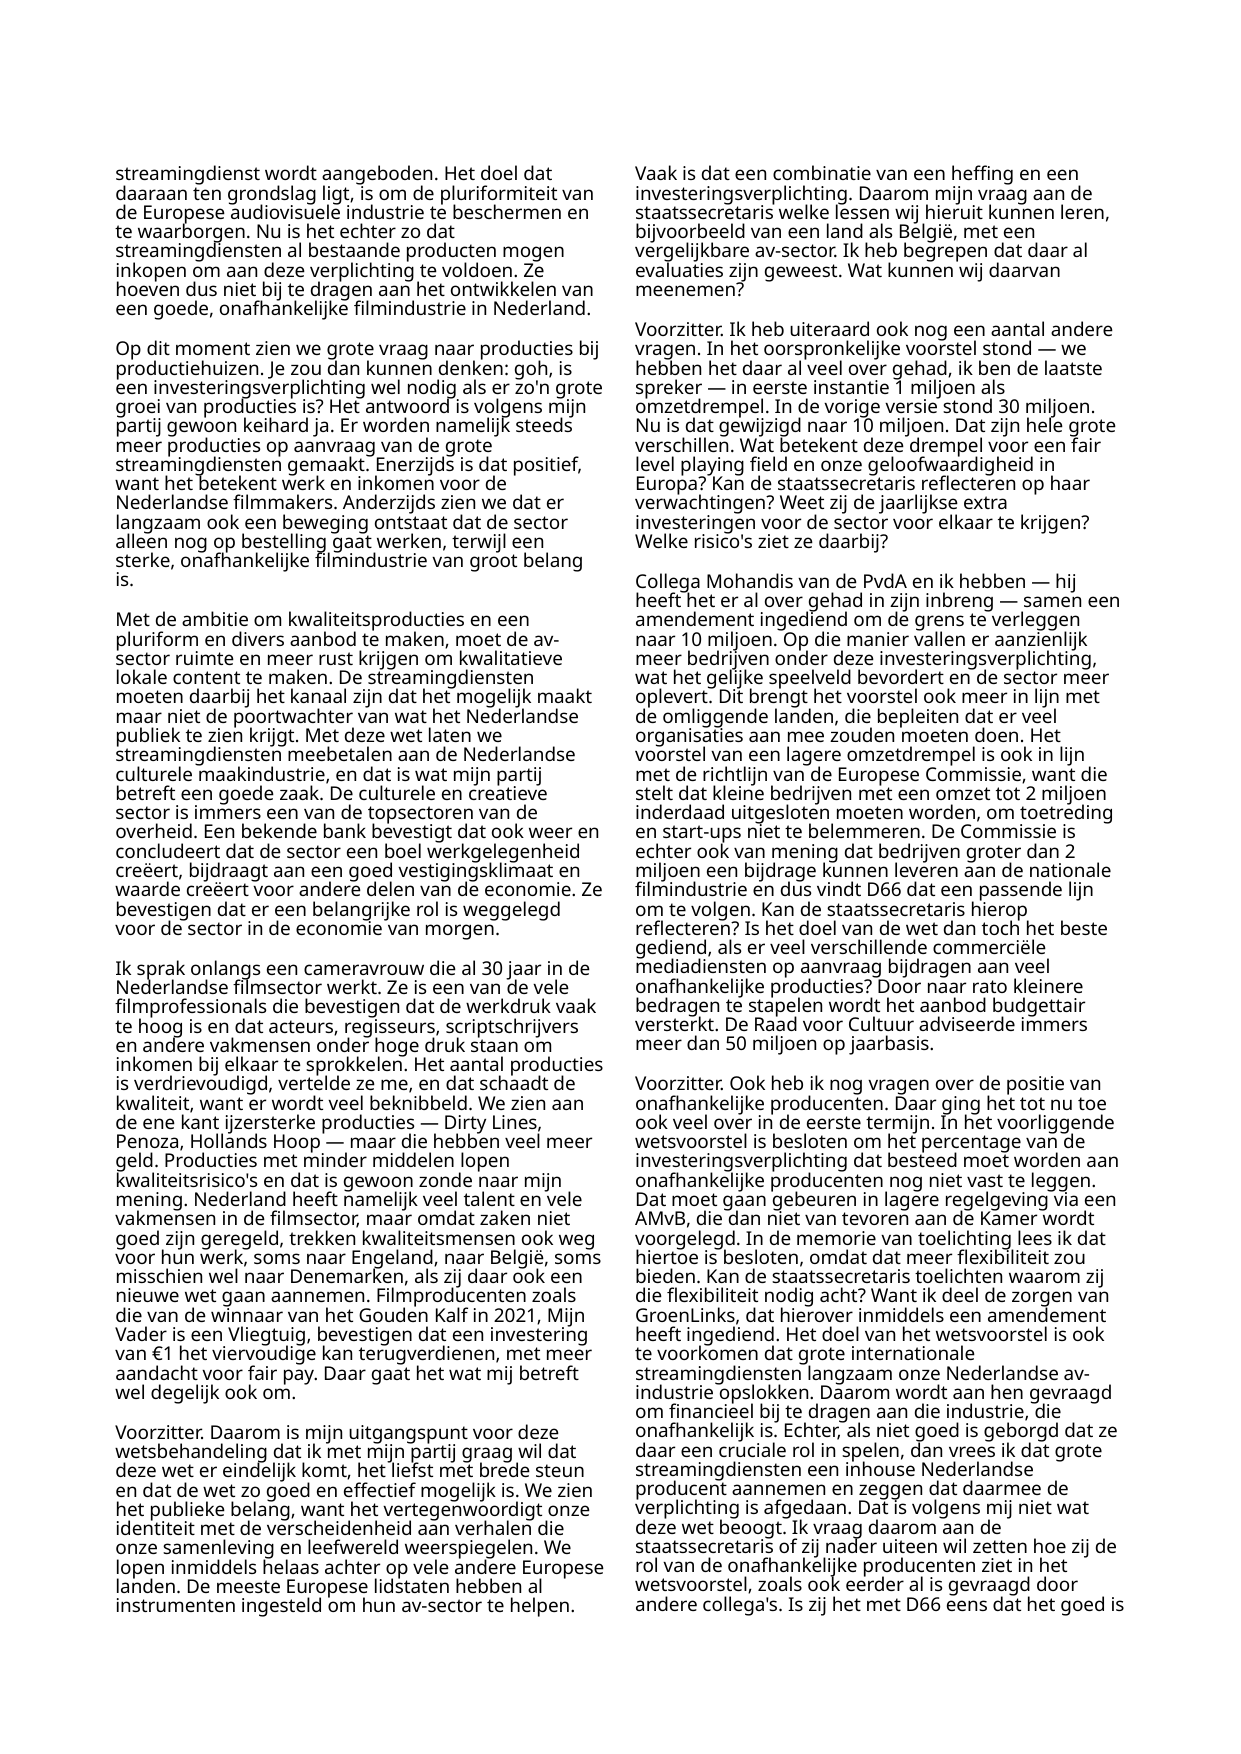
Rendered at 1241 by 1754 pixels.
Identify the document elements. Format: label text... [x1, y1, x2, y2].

text Collega Mohandis van de PvdA en ik hebben — hij heeft het er al over gehad in zijn inbreng — samen een amendement ingediend om de grens te verleggen naar 10 miljoen. Op die manier vallen er aanzienlijk meer bedrijven onder deze investeringsverplichting, wat het gelijke speelveld bevordert en de sector meer oplevert. Dit brengt het voorstel ook meer in lijn met de omliggende landen, die bepleiten dat er veel organisaties aan mee zouden moeten doen. Het voorstel van een lagere omzetdrempel is ook in lijn met de richtlijn van de Europese Commissie, want die stelt dat kleine bedrijven met een omzet tot 2 miljoen inderdaad uitgesloten moeten worden, om toetreding en start-ups niet te belemmeren. De Commissie is echter ook van mening dat bedrijven groter dan 2 miljoen een bijdrage kunnen leveren aan de nationale filmindustrie en dus vindt D66 dat een passende lijn om te volgen. Kan de staatssecretaris hierop reflecteren? Is het doel van de wet dan toch het beste gediend, als er veel verschillende commerciële mediadiensten op aanvraag bijdragen aan veel onafhankelijke producties? Door naar rato kleinere bedragen te stapelen wordt het aanbod budgettair versterkt. De Raad voor Cultuur adviseerde immers meer dan 50 miljoen op jaarbasis. [635, 573, 1125, 1055]
text Voorzitter. Ik heb uiteraard ook nog een aantal andere vragen. In het oorspronkelijke voorstel stond — we hebben het daar al veel over gehad, ik ben de laatste spreker — in eerste instantie 1 miljoen als omzetdrempel. In de vorige versie stond 30 miljoen. Nu is dat gewijzigd naar 10 miljoen. Dat zijn hele grote verschillen. Wat betekent deze drempel voor een fair level playing field en onze geloofwaardigheid in Europa? Kan de staatssecretaris reflecteren op haar verwachtingen? Weet zij de jaarlijkse extra investeringen voor de sector voor elkaar te krijgen? Welke risico's ziet ze daarbij? [635, 321, 1125, 552]
text Voorzitter. Daarom is mijn uitgangspunt voor deze wetsbehandeling dat ik met mijn partij graag wil dat deze wet er eindelijk komt, het liefst met brede steun en dat de wet zo goed en effectief mogelijk is. We zien het publieke belang, want het vertegenwoordigt onze identiteit met de verscheidenheid aan verhalen die onze samenleving en leefwereld weerspiegelen. We lopen inmiddels helaas achter op vele andere Europese landen. De meeste Europese lidstaten hebben al instrumenten ingesteld om hun av-sector te helpen. [115, 1424, 605, 1616]
text Vaak is dat een combinatie van een heffing en een investeringsverplichting. Daarom mijn vraag aan de staatssecretaris welke lessen wij hieruit kunnen leren, bijvoorbeeld van een land als België, met een vergelijkbare av-sector. Ik heb begrepen dat daar al evaluaties zijn geweest. Wat kunnen wij daarvan meenemen? [635, 165, 1125, 300]
text Ik sprak onlangs een cameravrouw die al 30 jaar in de Nederlandse filmsector werkt. Ze is een van de vele filmprofessionals die bevestigen dat de werkdruk vaak te hoog is en dat acteurs, regisseurs, scriptschrijvers en andere vakmensen onder hoge druk staan om inkomen bij elkaar te sprokkelen. Het aantal producties is verdrievoudigd, vertelde ze me, en dat schaadt de kwaliteit, want er wordt veel beknibbeld. We zien aan de ene kant ijzersterke producties — Dirty Lines, Penoza, Hollands Hoop — maar die hebben veel meer geld. Producties met minder middelen lopen kwaliteitsrisico's en dat is gewoon zonde naar mijn mening. Nederland heeft namelijk veel talent en vele vakmensen in de filmsector, maar omdat zaken niet goed zijn geregeld, trekken kwaliteitsmensen ook weg voor hun werk, soms naar Engeland, naar België, soms misschien wel naar Denemarken, als zij daar ook een nieuwe wet gaan aannemen. Filmproducenten zoals die van de winnaar van het Gouden Kalf in 2021, Mijn Vader is een Vliegtuig, bevestigen dat een investering van €1 het viervoudige kan terugverdienen, met meer aandacht voor fair pay. Daar gaat het wat mij betreft wel degelijk ook om. [115, 960, 605, 1403]
text streamingdienst wordt aangeboden. Het doel dat daaraan ten grondslag ligt, is om de pluriformiteit van de Europese audiovisuele industrie te beschermen en te waarborgen. Nu is het echter zo dat streamingdiensten al bestaande producten mogen inkopen om aan deze verplichting te voldoen. Ze hoeven dus niet bij te dragen aan het ontwikkelen van een goede, onafhankelijke filmindustrie in Nederland. [115, 165, 605, 319]
text Met de ambitie om kwaliteitsproducties en een pluriform en divers aanbod te maken, moet de av-sector ruimte en meer rust krijgen om kwalitatieve lokale content te maken. De streamingdiensten moeten daarbij het kanaal zijn dat het mogelijk maakt maar niet de poortwachter van wat het Nederlandse publiek te zien krijgt. Met deze wet laten we streamingdiensten meebetalen aan de Nederlandse culturele maakindustrie, en dat is wat mijn partij betreft een goede zaak. De culturele en creatieve sector is immers een van de topsectoren van de overheid. Een bekende bank bevestigt dat ook weer en concludeert dat de sector een boel werkgelegenheid creëert, bijdraagt aan een goed vestigingsklimaat en waarde creëert voor andere delen van de economie. Ze bevestigen dat er een belangrijke rol is weggelegd voor de sector in de economie van morgen. [115, 611, 605, 939]
text Op dit moment zien we grote vraag naar producties bij productiehuizen. Je zou dan kunnen denken: goh, is een investeringsverplichting wel nodig als er zo'n grote groei van producties is? Het antwoord is volgens mijn partij gewoon keihard ja. Er worden namelijk steeds meer producties op aanvraag van de grote streamingdiensten gemaakt. Enerzijds is dat positief, want het betekent werk en inkomen voor de Nederlandse filmmakers. Anderzijds zien we dat er langzaam ook een beweging ontstaat dat de sector alleen nog op bestelling gaat werken, terwijl een sterke, onafhankelijke filmindustrie van groot belang is. [115, 340, 605, 591]
text Voorzitter. Ook heb ik nog vragen over de positie van onafhankelijke producenten. Daar ging het tot nu toe ook veel over in de eerste termijn. In het voorliggende wetsvoorstel is besloten om het percentage van de investeringsverplichting dat besteed moet worden aan onafhankelijke producenten nog niet vast te leggen. Dat moet gaan gebeuren in lagere regelgeving via een AMvB, die dan niet van tevoren aan de Kamer wordt voorgelegd. In de memorie van toelichting lees ik dat hiertoe is besloten, omdat dat meer flexibiliteit zou bieden. Kan de staatssecretaris toelichten waarom zij die flexibiliteit nodig acht? Want ik deel de zorgen van GroenLinks, dat hierover inmiddels een amendement heeft ingediend. Het doel van het wetsvoorstel is ook te voorkomen dat grote internationale streamingdiensten langzaam onze Nederlandse av-industrie opslokken. Daarom wordt aan hen gevraagd om financieel bij te dragen aan die industrie, die onafhankelijk is. Echter, als niet goed is geborgd dat ze daar een cruciale rol in spelen, dan vrees ik dat grote streamingdiensten een inhouse Nederlandse producent aannemen en zeggen dat daarmee de verplichting is afgedaan. Dat is volgens mij niet wat deze wet beoogt. Ik vraag daarom aan de staatssecretaris of zij nader uiteen wil zetten hoe zij de rol van de onafhankelijke producenten ziet in het wetsvoorstel, zoals ook eerder al is gevraagd door andere collega's. Is zij het met D66 eens dat het goed is [635, 1075, 1125, 1615]
